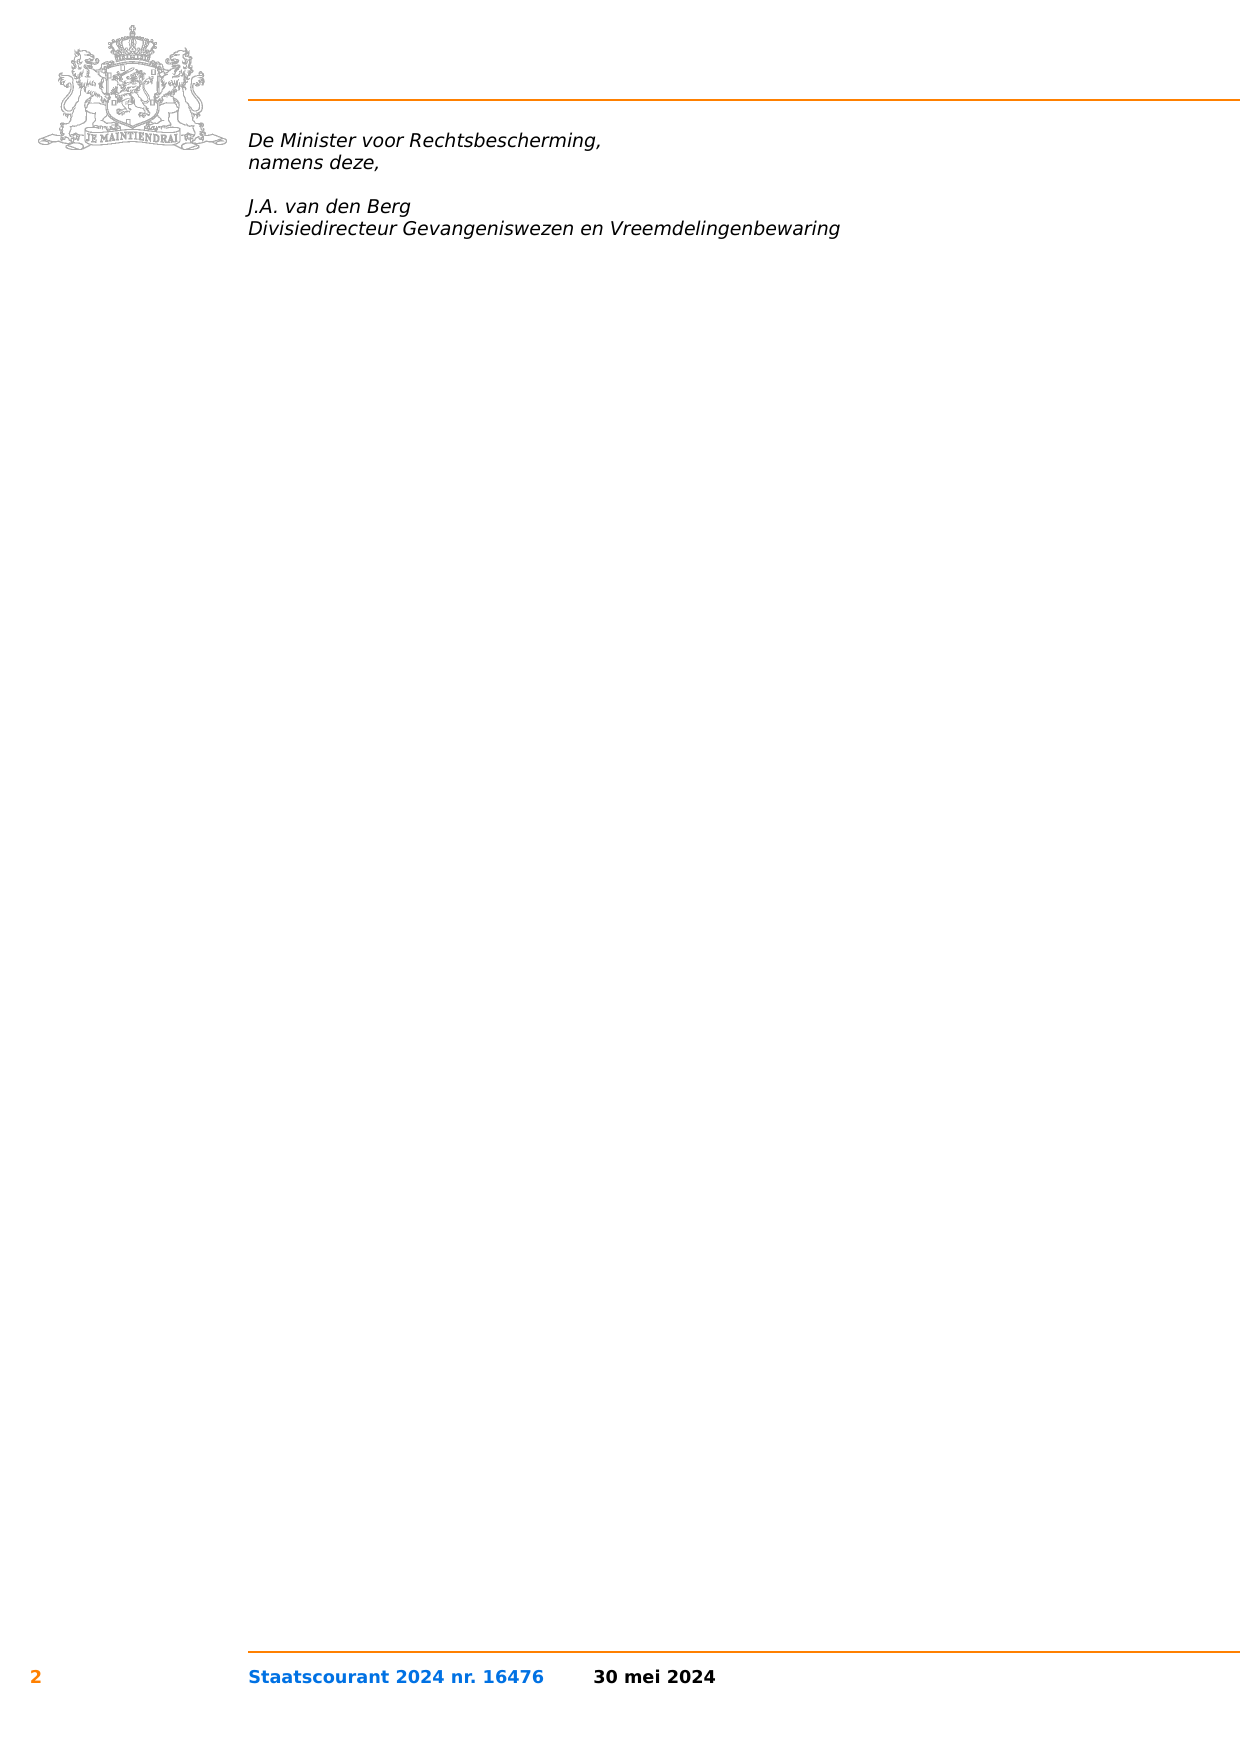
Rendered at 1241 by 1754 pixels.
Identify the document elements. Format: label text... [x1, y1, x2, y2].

picture [38, 25, 227, 150]
text De Minister voor Rechtsbescherming, namens deze, J.A. van den Berg Divisiedirecteur Gevangeniswezen en Vreemdelingenbewaring [248, 130, 1163, 240]
